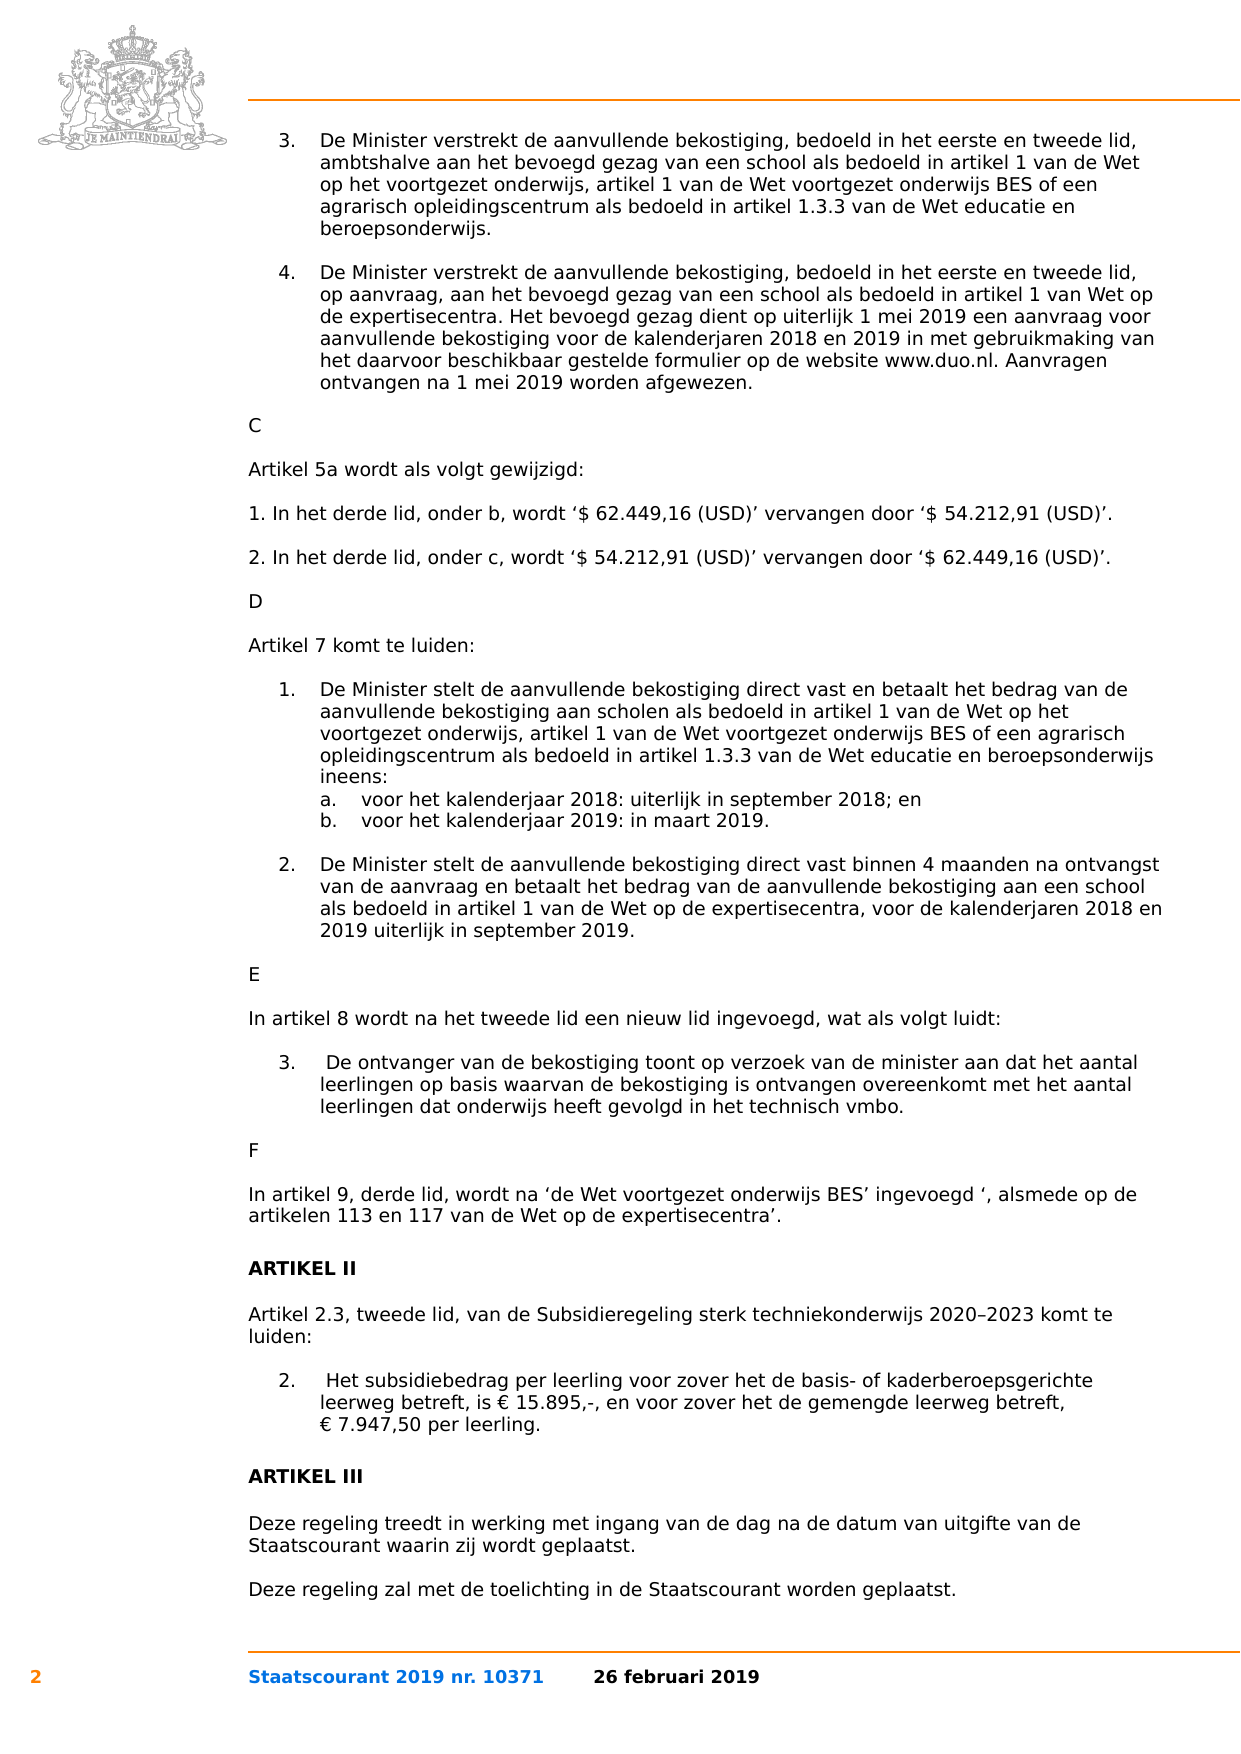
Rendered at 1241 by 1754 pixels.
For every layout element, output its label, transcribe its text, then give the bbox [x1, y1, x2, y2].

text In artikel 8 wordt na het tweede lid een nieuw lid ingevoegd, wat als volgt luidt: [248, 1008, 1163, 1030]
picture [38, 25, 227, 150]
text E [248, 964, 1163, 986]
text Deze regeling treedt in werking met ingang van de dag na de datum van uitgifte van de Staatscourant waarin zij wordt geplaatst. [248, 1513, 1163, 1557]
text 1. De Minister stelt de aanvullende bekostiging direct vast en betaalt het bedrag van de aanvullende bekostiging aan scholen als bedoeld in artikel 1 van de Wet op het voortgezet onderwijs, artikel 1 van de Wet voortgezet onderwijs BES of een agrarisch opleidingscentrum als bedoeld in artikel 1.3.3 van de Wet educatie en beroepsonderwijs ineens: [278, 678, 1163, 788]
text C [248, 415, 1163, 437]
text Artikel 7 komt te luiden: [248, 635, 1163, 657]
text In artikel 9, derde lid, wordt na ‘de Wet voortgezet onderwijs BES’ ingevoegd ‘, alsmede op de artikelen 113 en 117 van de Wet op de expertisecentra’. [248, 1183, 1163, 1227]
text 4. De Minister verstrekt de aanvullende bekostiging, bedoeld in het eerste en tweede lid, op aanvraag, aan het bevoegd gezag van een school als bedoeld in artikel 1 van Wet op de expertisecentra. Het bevoegd gezag dient op uiterlijk 1 mei 2019 een aanvraag voor aanvullende bekostiging voor de kalenderjaren 2018 en 2019 in met gebruikmaking van het daarvoor beschikbaar gestelde formulier op de website www.duo.nl. Aanvragen ontvangen na 1 mei 2019 worden afgewezen. [278, 262, 1163, 393]
subtitle ARTIKEL III [248, 1466, 1163, 1488]
subtitle ARTIKEL II [248, 1257, 1163, 1279]
text 3. De ontvanger van de bekostiging toont op verzoek van de minister aan dat het aantal leerlingen op basis waarvan de bekostiging is ontvangen overeenkomt met het aantal leerlingen dat onderwijs heeft gevolgd in het technisch vmbo. [278, 1052, 1163, 1118]
text 2. In het derde lid, onder c, wordt ‘$ 54.212,91 (USD)’ vervangen door ‘$ 62.449,16 (USD)’. [248, 547, 1163, 569]
text 2. De Minister stelt de aanvullende bekostiging direct vast binnen 4 maanden na ontvangst van de aanvraag en betaalt het bedrag van de aanvullende bekostiging aan een school als bedoeld in artikel 1 van de Wet op de expertisecentra, voor de kalenderjaren 2018 en 2019 uiterlijk in september 2019. [278, 854, 1163, 942]
text 2. Het subsidiebedrag per leerling voor zover het de basis- of kaderberoepsgerichte leerweg betreft, is € 15.895,-, en voor zover het de gemengde leerweg betreft, € 7.947,50 per leerling. [278, 1370, 1163, 1436]
text Artikel 2.3, tweede lid, van de Subsidieregeling sterk techniekonderwijs 2020–2023 komt te luiden: [248, 1304, 1163, 1348]
text Artikel 5a wordt als volgt gewijzigd: [248, 459, 1163, 481]
text b. voor het kalenderjaar 2019: in maart 2019. [319, 810, 1163, 832]
text a. voor het kalenderjaar 2018: uiterlijk in september 2018; en [319, 788, 1163, 810]
text F [248, 1139, 1163, 1162]
text Deze regeling zal met de toelichting in de Staatscourant worden geplaatst. [248, 1579, 1163, 1601]
text 1. In het derde lid, onder b, wordt ‘$ 62.449,16 (USD)’ vervangen door ‘$ 54.212,91 (USD)’. [248, 503, 1163, 525]
text 3. De Minister verstrekt de aanvullende bekostiging, bedoeld in het eerste en tweede lid, ambtshalve aan het bevoegd gezag van een school als bedoeld in artikel 1 van de Wet op het voortgezet onderwijs, artikel 1 van de Wet voortgezet onderwijs BES of een agrarisch opleidingscentrum als bedoeld in artikel 1.3.3 van de Wet educatie en beroepsonderwijs. [278, 130, 1163, 240]
text D [248, 591, 1163, 613]
